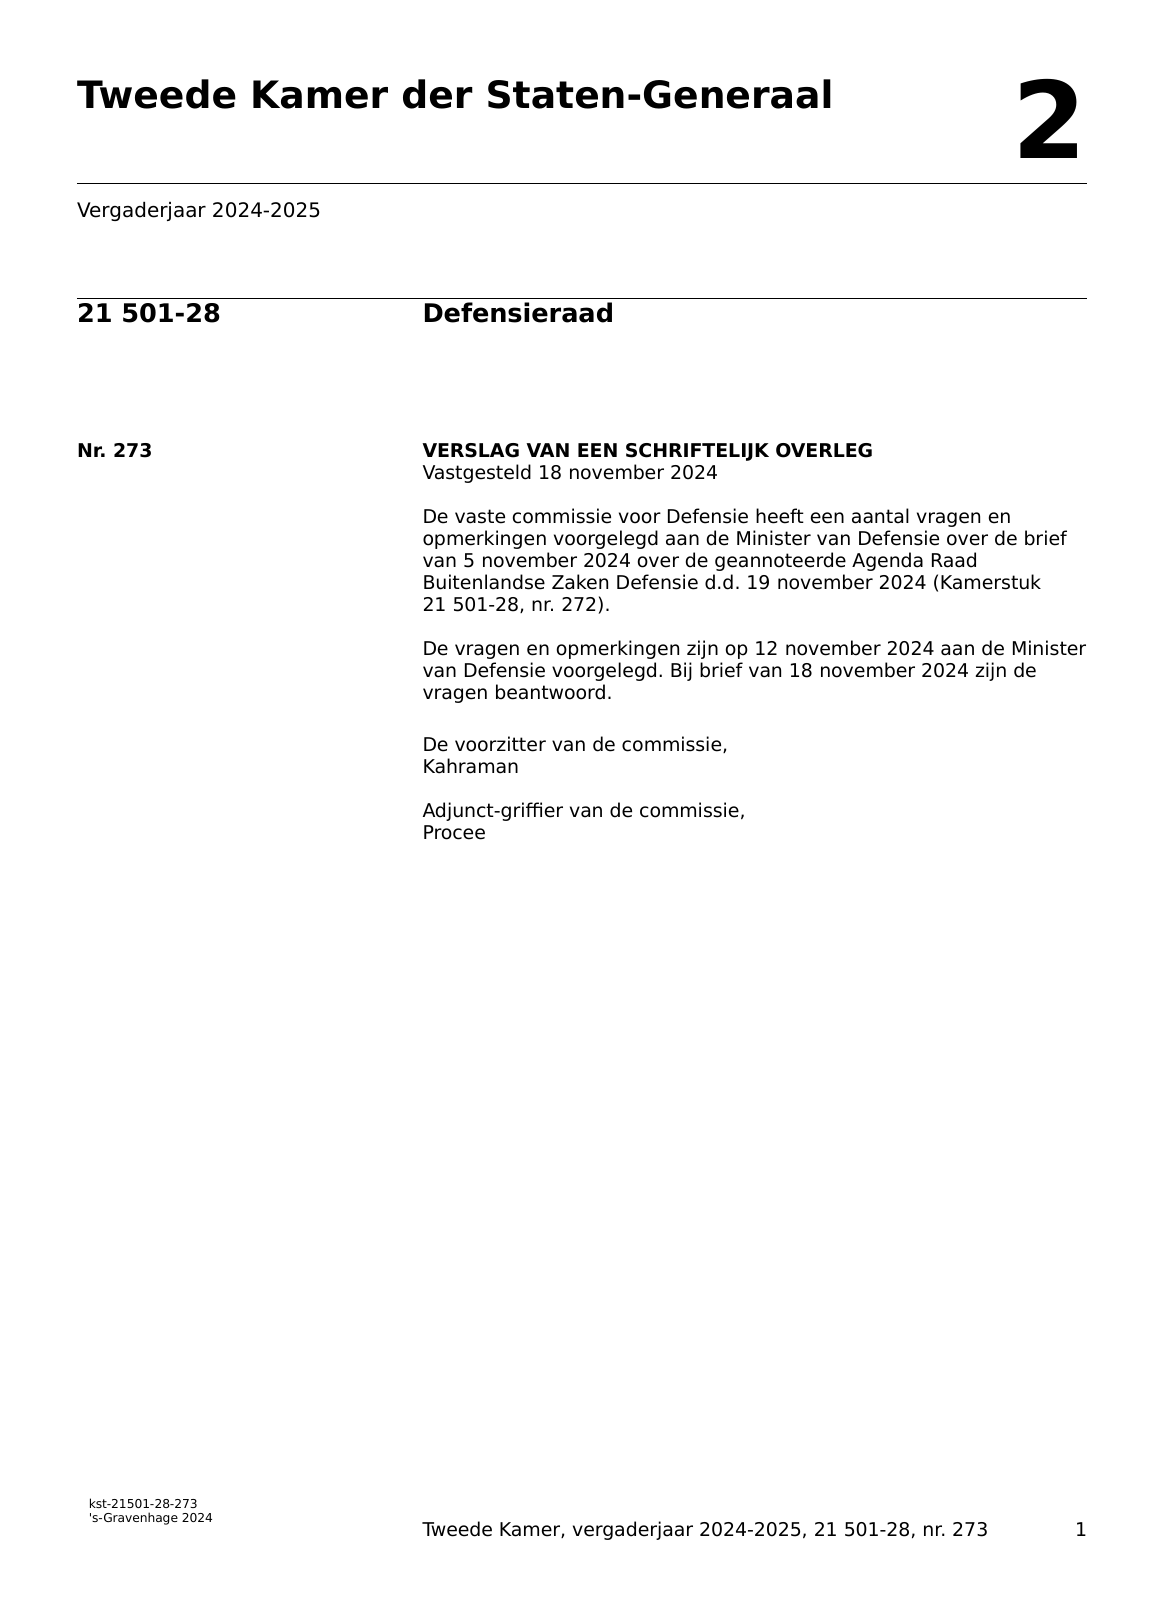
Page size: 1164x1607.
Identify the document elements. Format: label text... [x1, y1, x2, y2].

text De voorzitter van de commissie, Kahraman [422, 734, 1087, 778]
text kst-21501-28-273 [88, 1497, 323, 1511]
table_header 2 [886, 59, 1087, 183]
table_cell Vergaderjaar 2024-2025 [77, 184, 1087, 298]
text De vaste commissie voor Defensie heeft een aantal vragen en opmerkingen voorgelegd aan de Minister van Defensie over de brief van 5 november 2024 over de geannoteerde Agenda Raad Buitenlandse Zaken Defensie d.d. 19 november 2024 (Kamerstuk 21 501-28, nr. 272). [422, 506, 1087, 616]
table_header Tweede Kamer der Staten-Generaal [77, 59, 886, 183]
text Vastgesteld 18 november 2024 [422, 462, 1087, 484]
text Adjunct-griffier van de commissie, Procee [422, 800, 1087, 844]
subtitle Nr. 273 VERSLAG VAN EEN SCHRIFTELIJK OVERLEG [77, 440, 1087, 462]
text De vragen en opmerkingen zijn op 12 november 2024 aan de Minister van Defensie voorgelegd. Bij brief van 18 november 2024 zijn de vragen beantwoord. [422, 638, 1087, 704]
text 's-Gravenhage 2024 [88, 1511, 323, 1525]
subtitle 21 501-28 Defensieraad [77, 299, 1087, 329]
